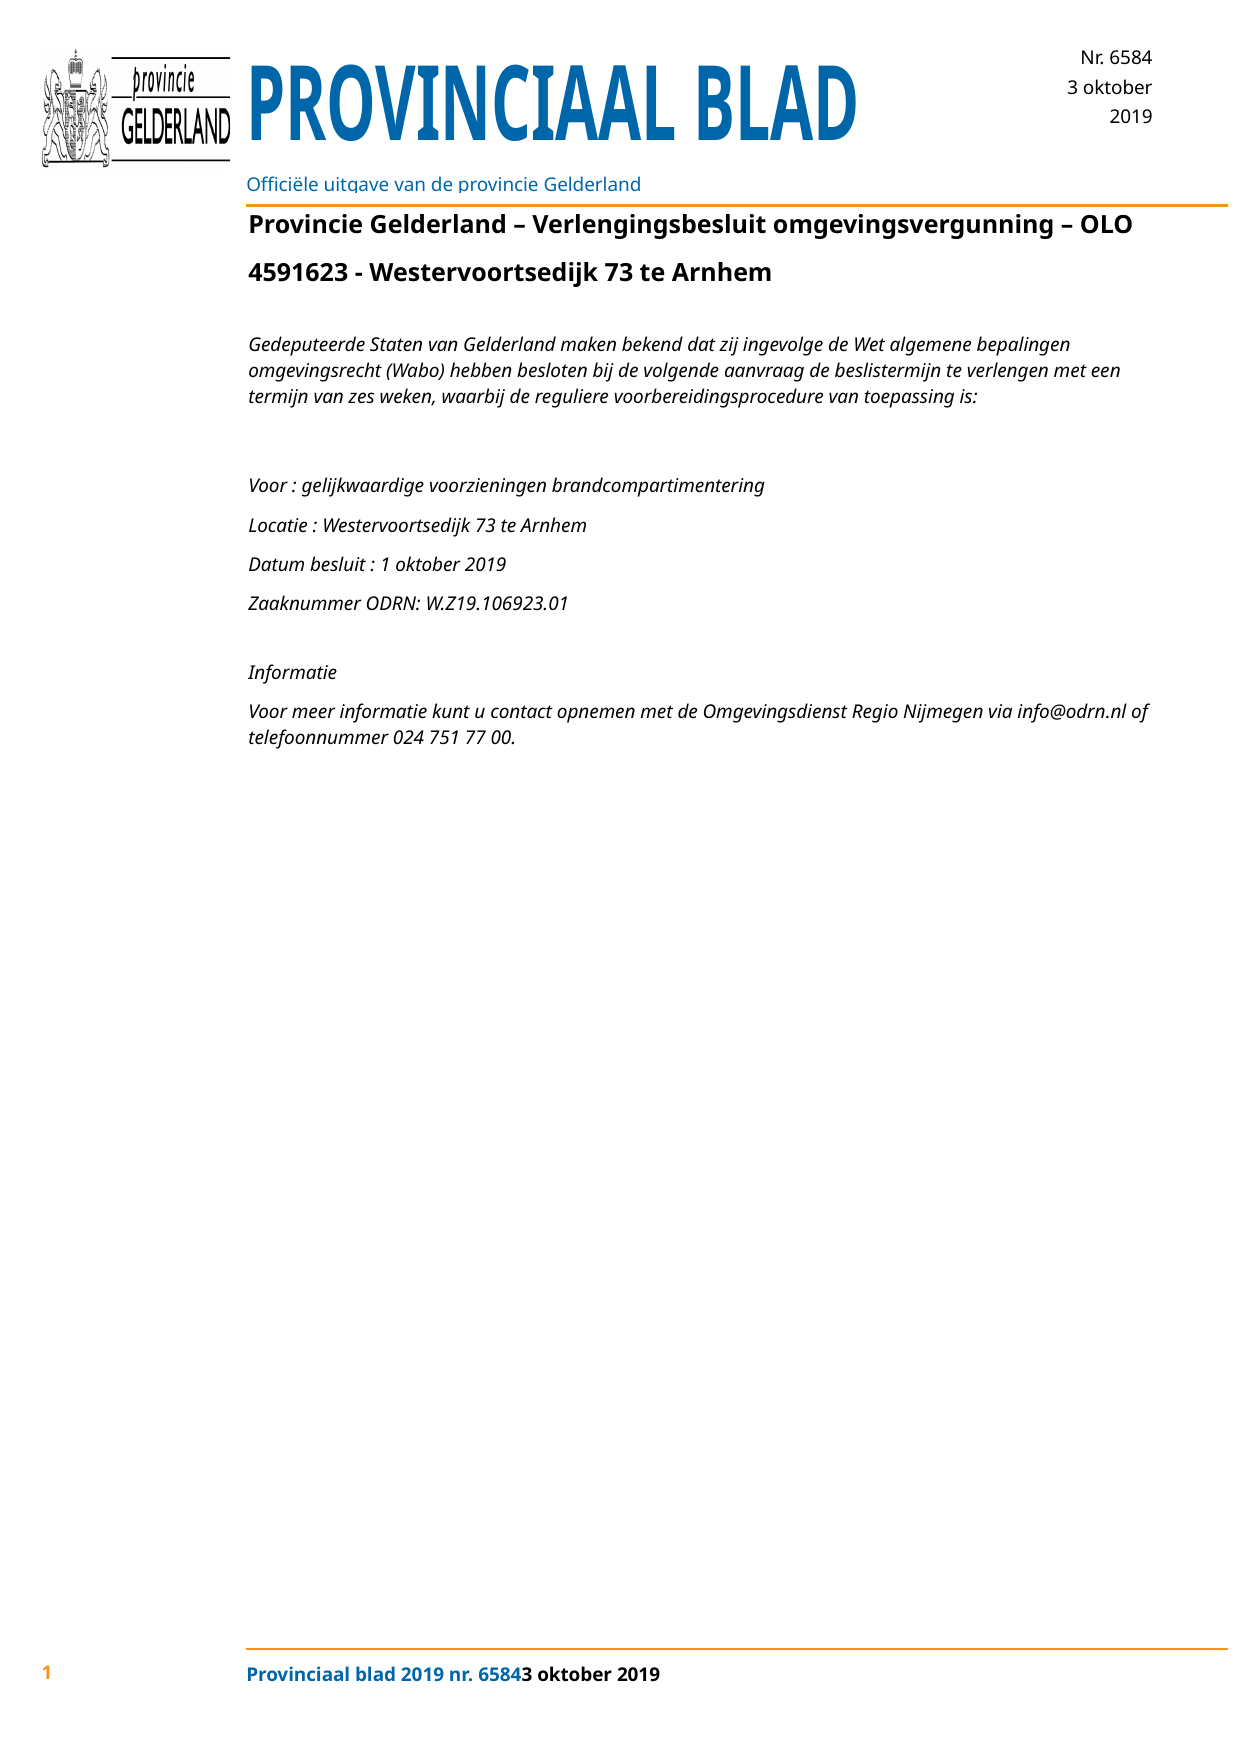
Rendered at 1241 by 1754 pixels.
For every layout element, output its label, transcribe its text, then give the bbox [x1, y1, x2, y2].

text Locatie : Westervoortsedijk 73 te Arnhem [248, 512, 1152, 538]
text Voor meer informatie kunt u contact opnemen met de Omgevingsdienst Regio Nijmegen via info@odrn.nl of telefoonnummer 024 751 77 00. [248, 698, 1152, 750]
text Voor : gelijkwaardige voorzieningen brandcompartimentering [248, 473, 1152, 498]
picture [41, 47, 231, 172]
text Provincie Gelderland – Verlengingsbesluit omgevingsvergunning – OLO 4591623 - Westervoortsedijk 73 te Arnhem [248, 207, 1152, 288]
text Datum besluit : 1 oktober 2019 [248, 551, 1152, 577]
text Gedeputeerde Staten van Gelderland maken bekend dat zij ingevolge de Wet algemene bepalingen omgevingsrecht (Wabo) hebben besloten bij de volgende aanvraag de beslistermijn te verlengen met een termijn van zes weken, waarbij de reguliere voorbereidingsprocedure van toepassing is: [248, 331, 1152, 409]
text Zaaknummer ODRN: W.Z19.106923.01 [248, 590, 1152, 616]
text Informatie [248, 659, 1152, 685]
